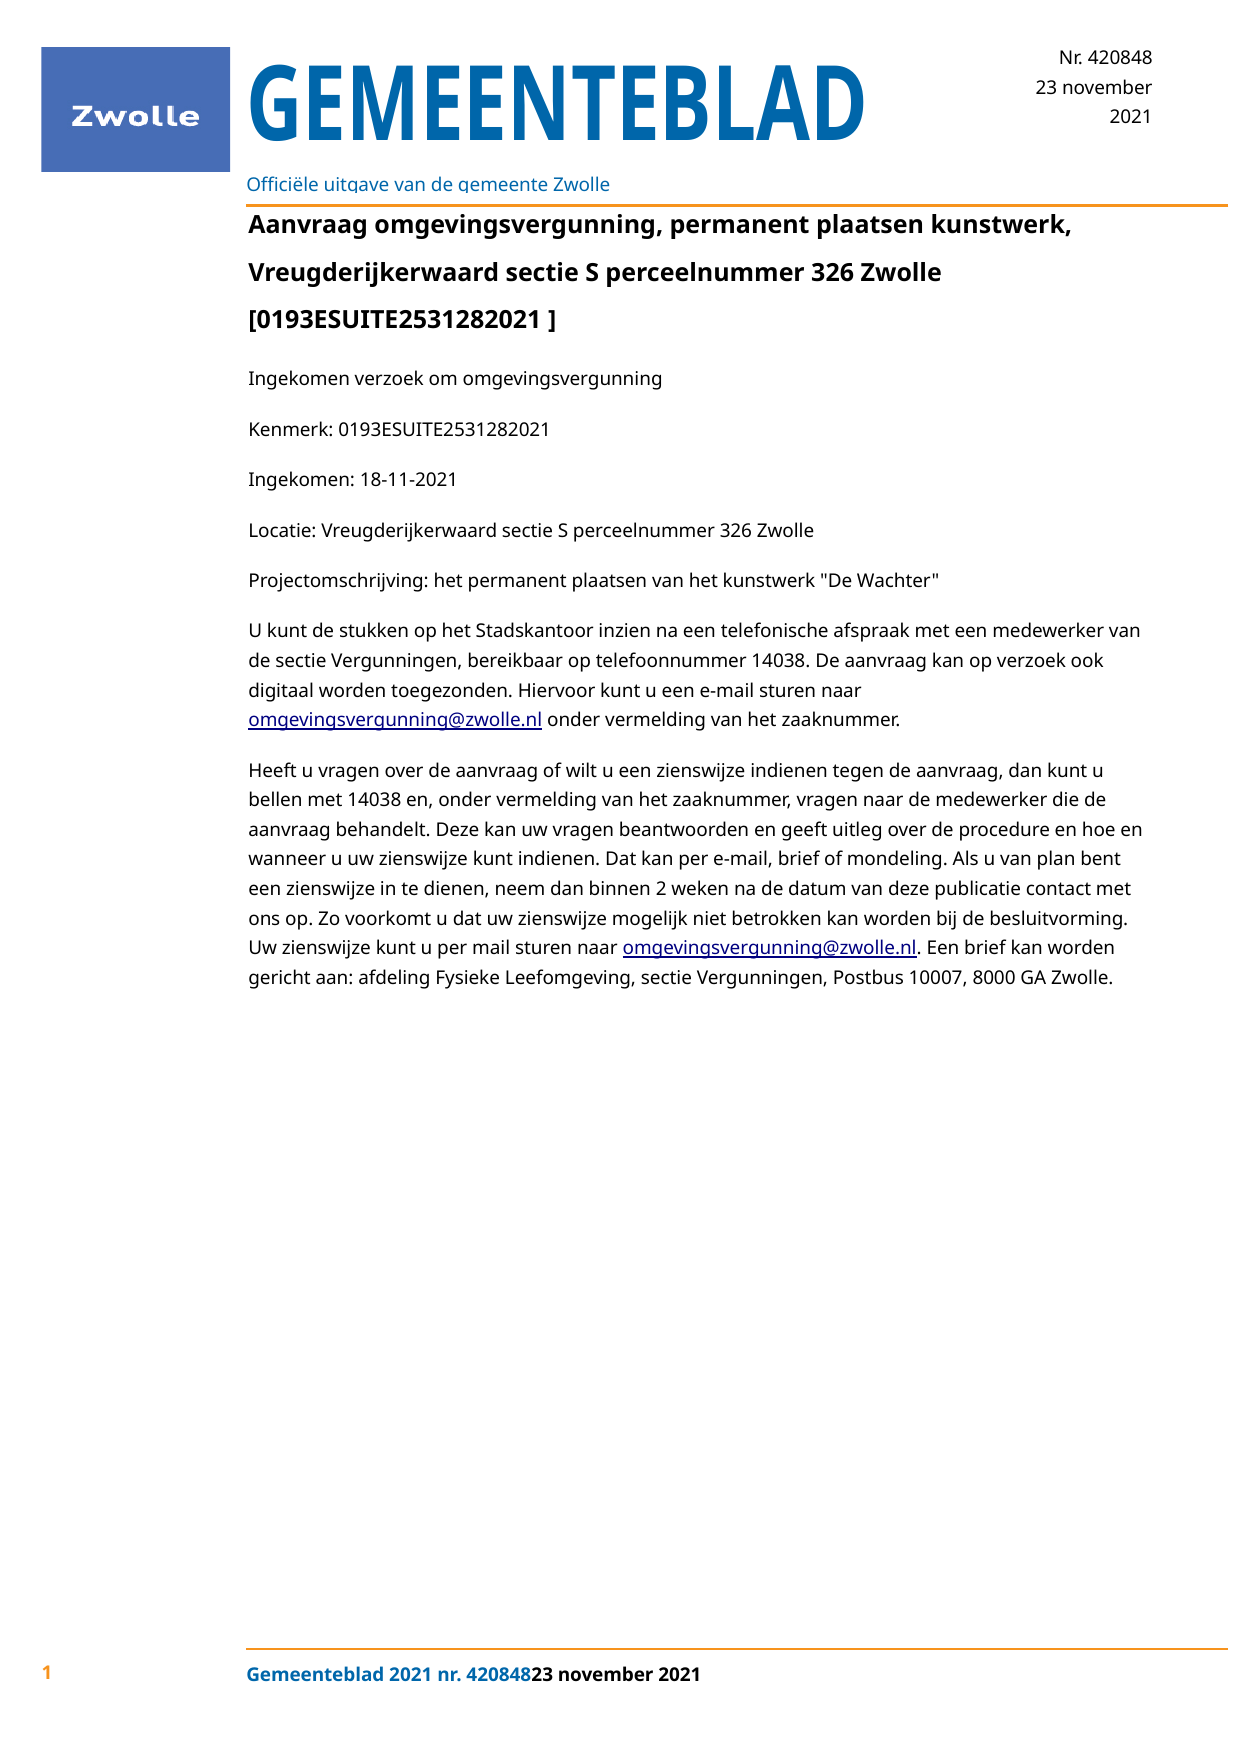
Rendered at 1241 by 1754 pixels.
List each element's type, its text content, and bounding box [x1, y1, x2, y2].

text Ingekomen: 18-11-2021 [248, 466, 1152, 492]
text Heeft u vragen over de aanvraag of wilt u een zienswijze indienen tegen de aanvraag, dan kunt u bellen met 14038 en, onder vermelding van het zaaknummer, vragen naar de medewerker die de aanvraag behandelt. Deze kan uw vragen beantwoorden en geeft uitleg over de procedure en hoe en wanneer u uw zienswijze kunt indienen. Dat kan per e-mail, brief of mondeling. Als u van plan bent een zienswijze in te dienen, neem dan binnen 2 weken na de datum van deze publicatie contact met ons op. Zo voorkomt u dat uw zienswijze mogelijk niet betrokken kan worden bij de besluitvorming. Uw zienswijze kunt u per mail sturen naar omgevingsvergunning@zwolle.nl. Een brief kan worden gericht aan: afdeling Fysieke Leefomgeving, sectie Vergunningen, Postbus 10007, 8000 GA Zwolle. [248, 757, 1152, 989]
text Ingekomen verzoek om omgevingsvergunning [248, 366, 1152, 391]
text Kenmerk: 0193ESUITE2531282021 [248, 416, 1152, 442]
text Aanvraag omgevingsvergunning, permanent plaatsen kunstwerk, Vreugderijkerwaard sectie S perceelnummer 326 Zwolle [0193ESUITE2531282021 ] [248, 207, 1152, 336]
text Locatie: Vreugderijkerwaard sectie S perceelnummer 326 Zwolle [248, 517, 1152, 542]
text Projectomschrijving: het permanent plaatsen van het kunstwerk "De Wachter" [248, 567, 1152, 593]
text U kunt de stukken op het Stadskantoor inzien na een telefonische afspraak met een medewerker van de sectie Vergunningen, bereikbaar op telefoonnummer 14038. De aanvraag kan op verzoek ook digitaal worden toegezonden. Hiervoor kunt u een e-mail sturen naar omgevingsvergunning@zwolle.nl onder vermelding van het zaaknummer. [248, 618, 1152, 732]
picture [41, 47, 231, 172]
